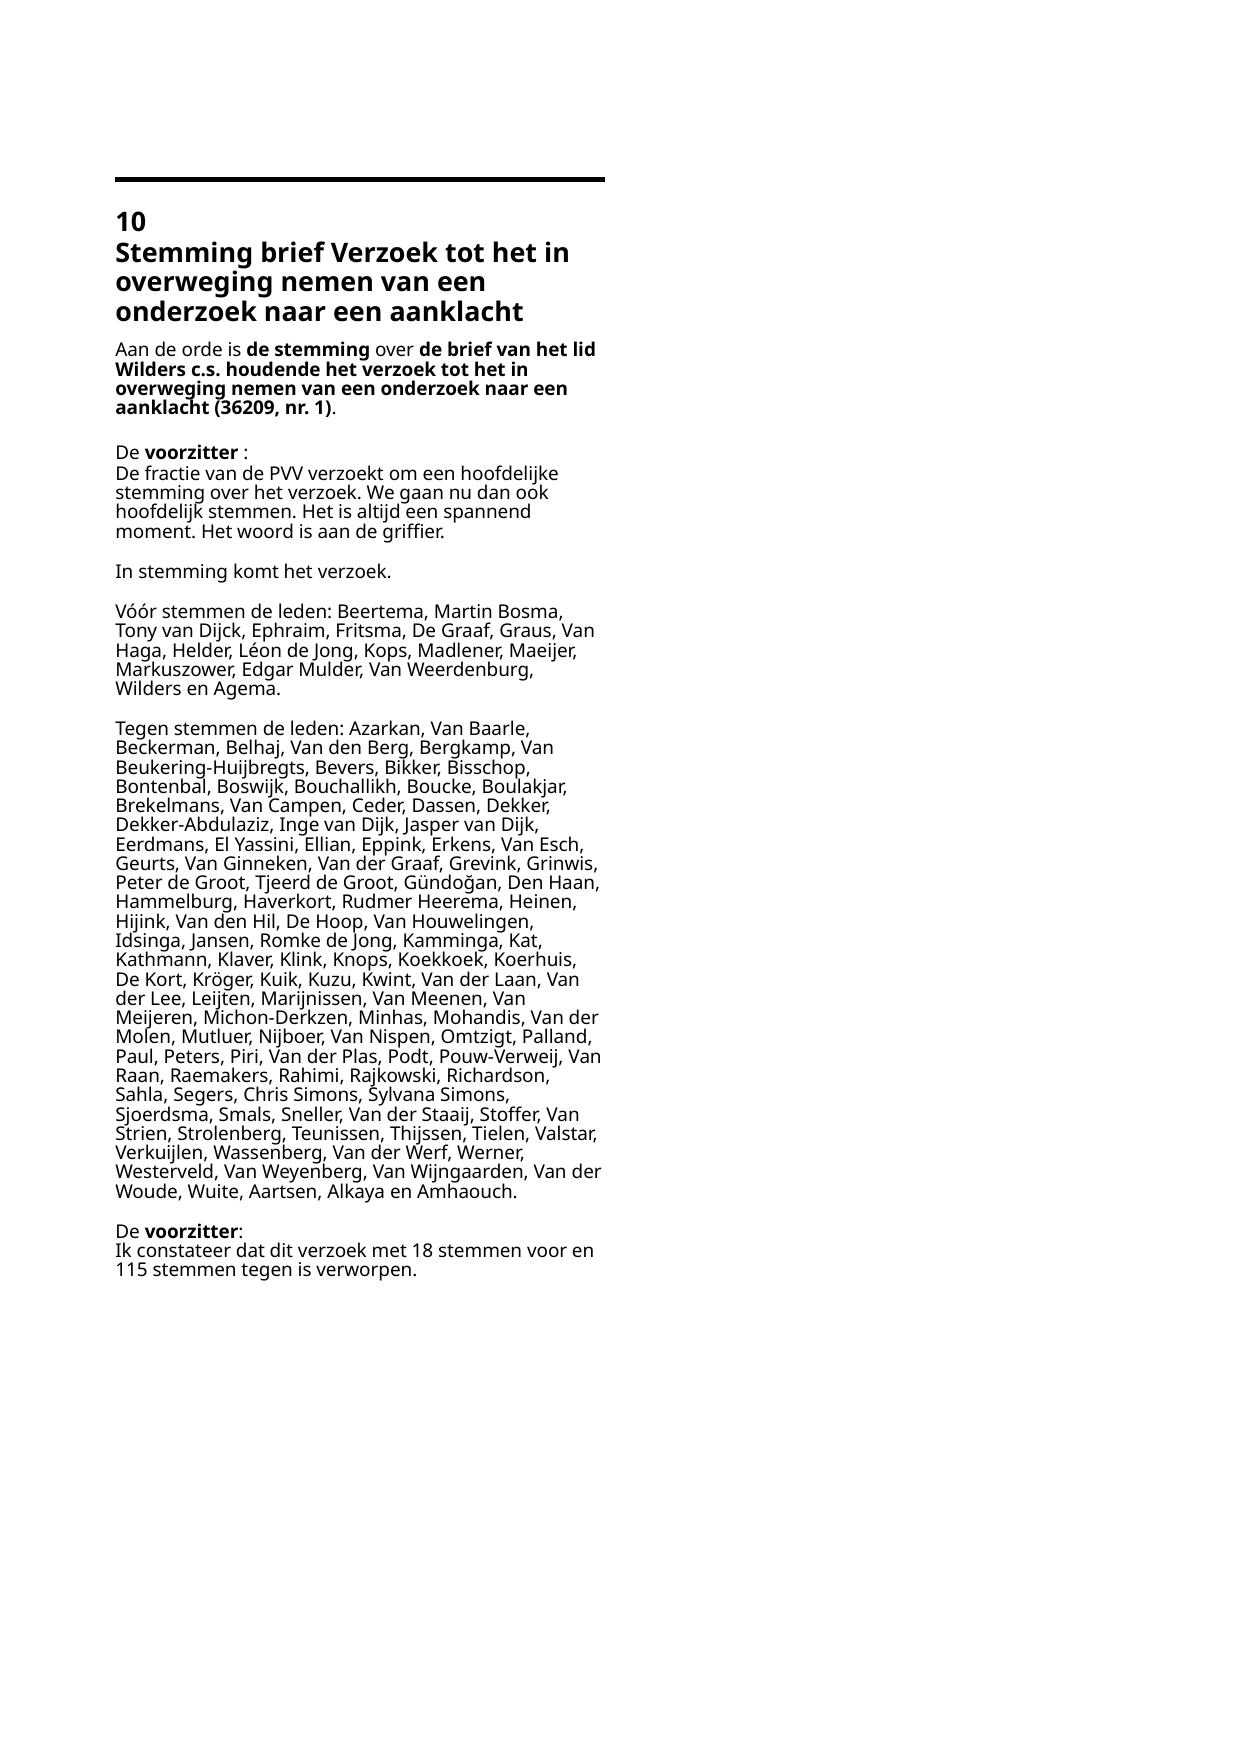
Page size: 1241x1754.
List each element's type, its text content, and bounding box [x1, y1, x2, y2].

text Ik constateer dat dit verzoek met 18 stemmen voor en 115 stemmen tegen is verworpen. [115, 1242, 605, 1280]
text De voorzitter : [115, 439, 605, 465]
text Aan de orde is de stemming over de brief van het lid Wilders c.s. houdende het verzoek tot het in overweging nemen van een onderzoek naar een aanklacht (36209, nr. 1). [115, 341, 605, 418]
text Vóór stemmen de leden: Beertema, Martin Bosma, Tony van Dijck, Ephraim, Fritsma, De Graaf, Graus, Van Haga, Helder, Léon de Jong, Kops, Madlener, Maeijer, Markuszower, Edgar Mulder, Van Weerdenburg, Wilders en Agema. [115, 603, 605, 699]
text Stemming brief Verzoek tot het in overweging nemen van een onderzoek naar een aanklacht [115, 239, 605, 341]
text De fractie van de PVV verzoekt om een hoofdelijke stemming over het verzoek. We gaan nu dan ook hoofdelijk stemmen. Het is altijd een spannend moment. Het woord is aan de griffier. [115, 465, 605, 542]
text De voorzitter: [115, 1223, 605, 1242]
text In stemming komt het verzoek. [115, 563, 605, 582]
text 10 [115, 203, 605, 239]
text Tegen stemmen de leden: Azarkan, Van Baarle, Beckerman, Belhaj, Van den Berg, Bergkamp, Van Beukering-Huijbregts, Bevers, Bikker, Bisschop, Bontenbal, Boswijk, Bouchallikh, Boucke, Boulakjar, Brekelmans, Van Campen, Ceder, Dassen, Dekker, Dekker-Abdulaziz, Inge van Dijk, Jasper van Dijk, Eerdmans, El Yassini, Ellian, Eppink, Erkens, Van Esch, Geurts, Van Ginneken, Van der Graaf, Grevink, Grinwis, Peter de Groot, Tjeerd de Groot, Gündoğan, Den Haan, Hammelburg, Haverkort, Rudmer Heerema, Heinen, Hijink, Van den Hil, De Hoop, Van Houwelingen, Idsinga, Jansen, Romke de Jong, Kamminga, Kat, Kathmann, Klaver, Klink, Knops, Koekkoek, Koerhuis, De Kort, Kröger, Kuik, Kuzu, Kwint, Van der Laan, Van der Lee, Leijten, Marijnissen, Van Meenen, Van Meijeren, Michon-Derkzen, Minhas, Mohandis, Van der Molen, Mutluer, Nijboer, Van Nispen, Omtzigt, Palland, Paul, Peters, Piri, Van der Plas, Podt, Pouw-Verweij, Van Raan, Raemakers, Rahimi, Rajkowski, Richardson, Sahla, Segers, Chris Simons, Sylvana Simons, Sjoerdsma, Smals, Sneller, Van der Staaij, Stoffer, Van Strien, Strolenberg, Teunissen, Thijssen, Tielen, Valstar, Verkuijlen, Wassenberg, Van der Werf, Werner, Westerveld, Van Weyenberg, Van Wijngaarden, Van der Woude, Wuite, Aartsen, Alkaya en Amhaouch. [115, 720, 605, 1202]
